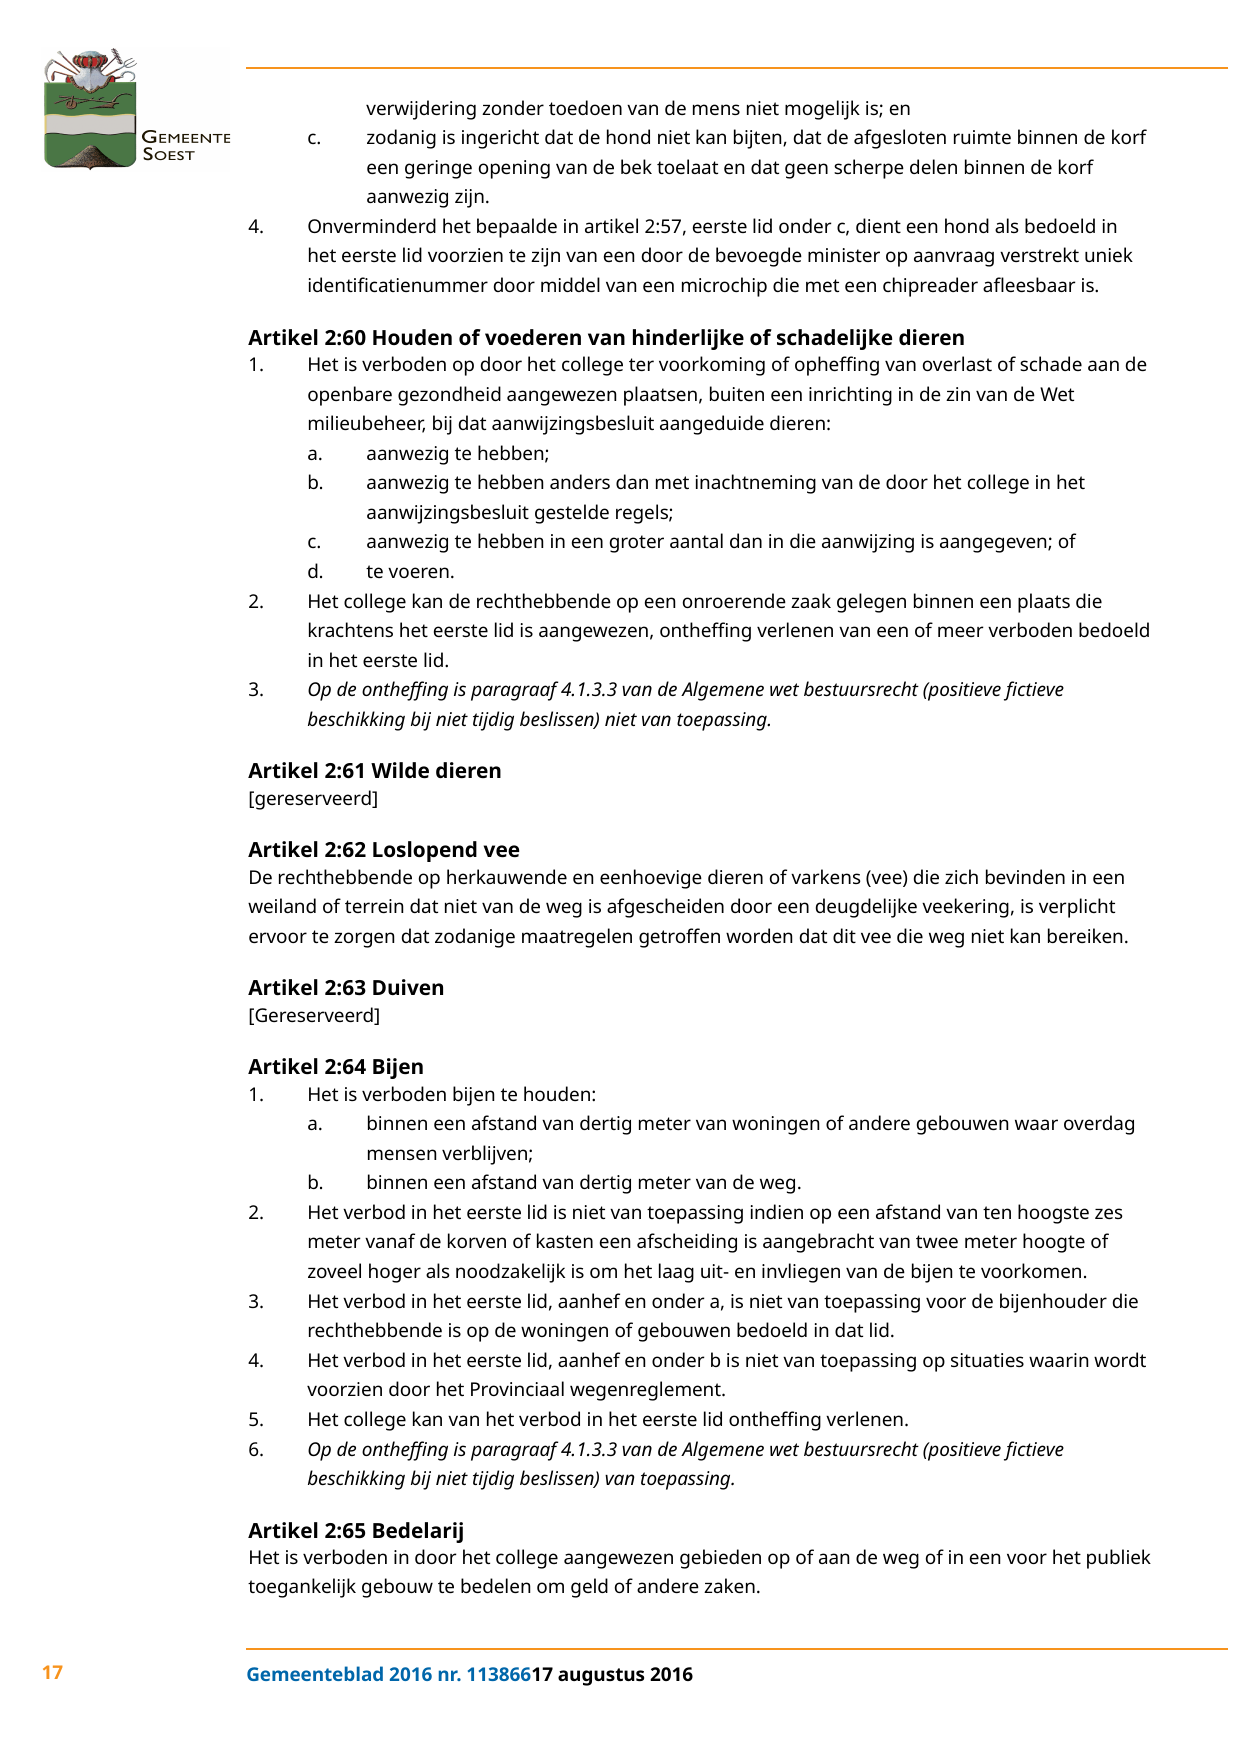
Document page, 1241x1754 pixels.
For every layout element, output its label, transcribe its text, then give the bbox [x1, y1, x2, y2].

text Het is verboden in door het college aangewezen gebieden op of aan de weg of in een voor het publiek toegankelijk gebouw te bedelen om geld of andere zaken. [248, 1544, 1152, 1599]
text Artikel 2:64 Bijen [248, 1052, 1152, 1081]
list Op de ontheffing is paragraaf 4.1.3.3 van de Algemene wet bestuursrecht (positieve fictieve beschikking bij niet tijdig beslissen) niet van toepassing. [248, 677, 1152, 732]
list Het is verboden op door het college ter voorkoming of opheffing van overlast of schade aan de openbare gezondheid aangewezen plaatsen, buiten een inrichting in de zin van de Wet milieubeheer, bij dat aanwijzingsbesluit aangeduide dieren: [248, 351, 1152, 436]
list verwijdering zonder toedoen van de mens niet mogelijk is; en [307, 95, 1152, 121]
text [gereserveerd] [248, 785, 1152, 811]
list aanwezig te hebben; [307, 440, 1152, 466]
picture [41, 47, 231, 172]
list Het verbod in het eerste lid, aanhef en onder a, is niet van toepassing voor de bijenhouder die rechthebbende is op de woningen of gebouwen bedoeld in dat lid. [248, 1288, 1152, 1343]
text De rechthebbende op herkauwende en eenhoevige dieren of varkens (vee) die zich bevinden in een weiland of terrein dat niet van de weg is afgescheiden door een deugdelijke veekering, is verplicht ervoor te zorgen dat zodanige maatregelen getroffen worden dat dit vee die weg niet kan bereiken. [248, 864, 1152, 949]
list binnen een afstand van dertig meter van de weg. [307, 1169, 1152, 1195]
list zodanig is ingericht dat de hond niet kan bijten, dat de afgesloten ruimte binnen de korf een geringe opening van de bek toelaat en dat geen scherpe delen binnen de korf aanwezig zijn. [307, 124, 1152, 209]
text Artikel 2:61 Wilde dieren [248, 757, 1152, 785]
list aanwezig te hebben in een groter aantal dan in die aanwijzing is aangegeven; of [307, 529, 1152, 554]
list Op de ontheffing is paragraaf 4.1.3.3 van de Algemene wet bestuursrecht (positieve fictieve beschikking bij niet tijdig beslissen) van toepassing. [248, 1436, 1152, 1491]
list Het verbod in het eerste lid, aanhef en onder b is niet van toepassing op situaties waarin wordt voorzien door het Provinciaal wegenreglement. [248, 1347, 1152, 1402]
list Onverminderd het bepaalde in artikel 2:57, eerste lid onder c, dient een hond als bedoeld in het eerste lid voorzien te zijn van een door de bevoegde minister op aanvraag verstrekt uniek identificatienummer door middel van een microchip die met een chipreader afleesbaar is. [248, 213, 1152, 298]
text Artikel 2:65 Bedelarij [248, 1516, 1152, 1544]
list Het college kan van het verbod in het eerste lid ontheffing verlenen. [248, 1406, 1152, 1432]
text Artikel 2:62 Loslopend vee [248, 835, 1152, 864]
text [Gereserveerd] [248, 1002, 1152, 1028]
text Artikel 2:60 Houden of voederen van hinderlijke of schadelijke dieren [248, 323, 1152, 351]
text Artikel 2:63 Duiven [248, 973, 1152, 1002]
list Het is verboden bijen te houden: [248, 1081, 1152, 1106]
list binnen een afstand van dertig meter van woningen of andere gebouwen waar overdag mensen verblijven; [307, 1110, 1152, 1166]
list Het verbod in het eerste lid is niet van toepassing indien op een afstand van ten hoogste zes meter vanaf de korven of kasten een afscheiding is aangebracht van twee meter hoogte of zoveel hoger als noodzakelijk is om het laag uit- en invliegen van de bijen te voorkomen. [248, 1199, 1152, 1284]
list aanwezig te hebben anders dan met inachtneming van de door het college in het aanwijzingsbesluit gestelde regels; [307, 469, 1152, 525]
list te voeren. [307, 558, 1152, 584]
list Het college kan de rechthebbende op een onroerende zaak gelegen binnen een plaats die krachtens het eerste lid is aangewezen, ontheffing verlenen van een of meer verboden bedoeld in het eerste lid. [248, 588, 1152, 673]
